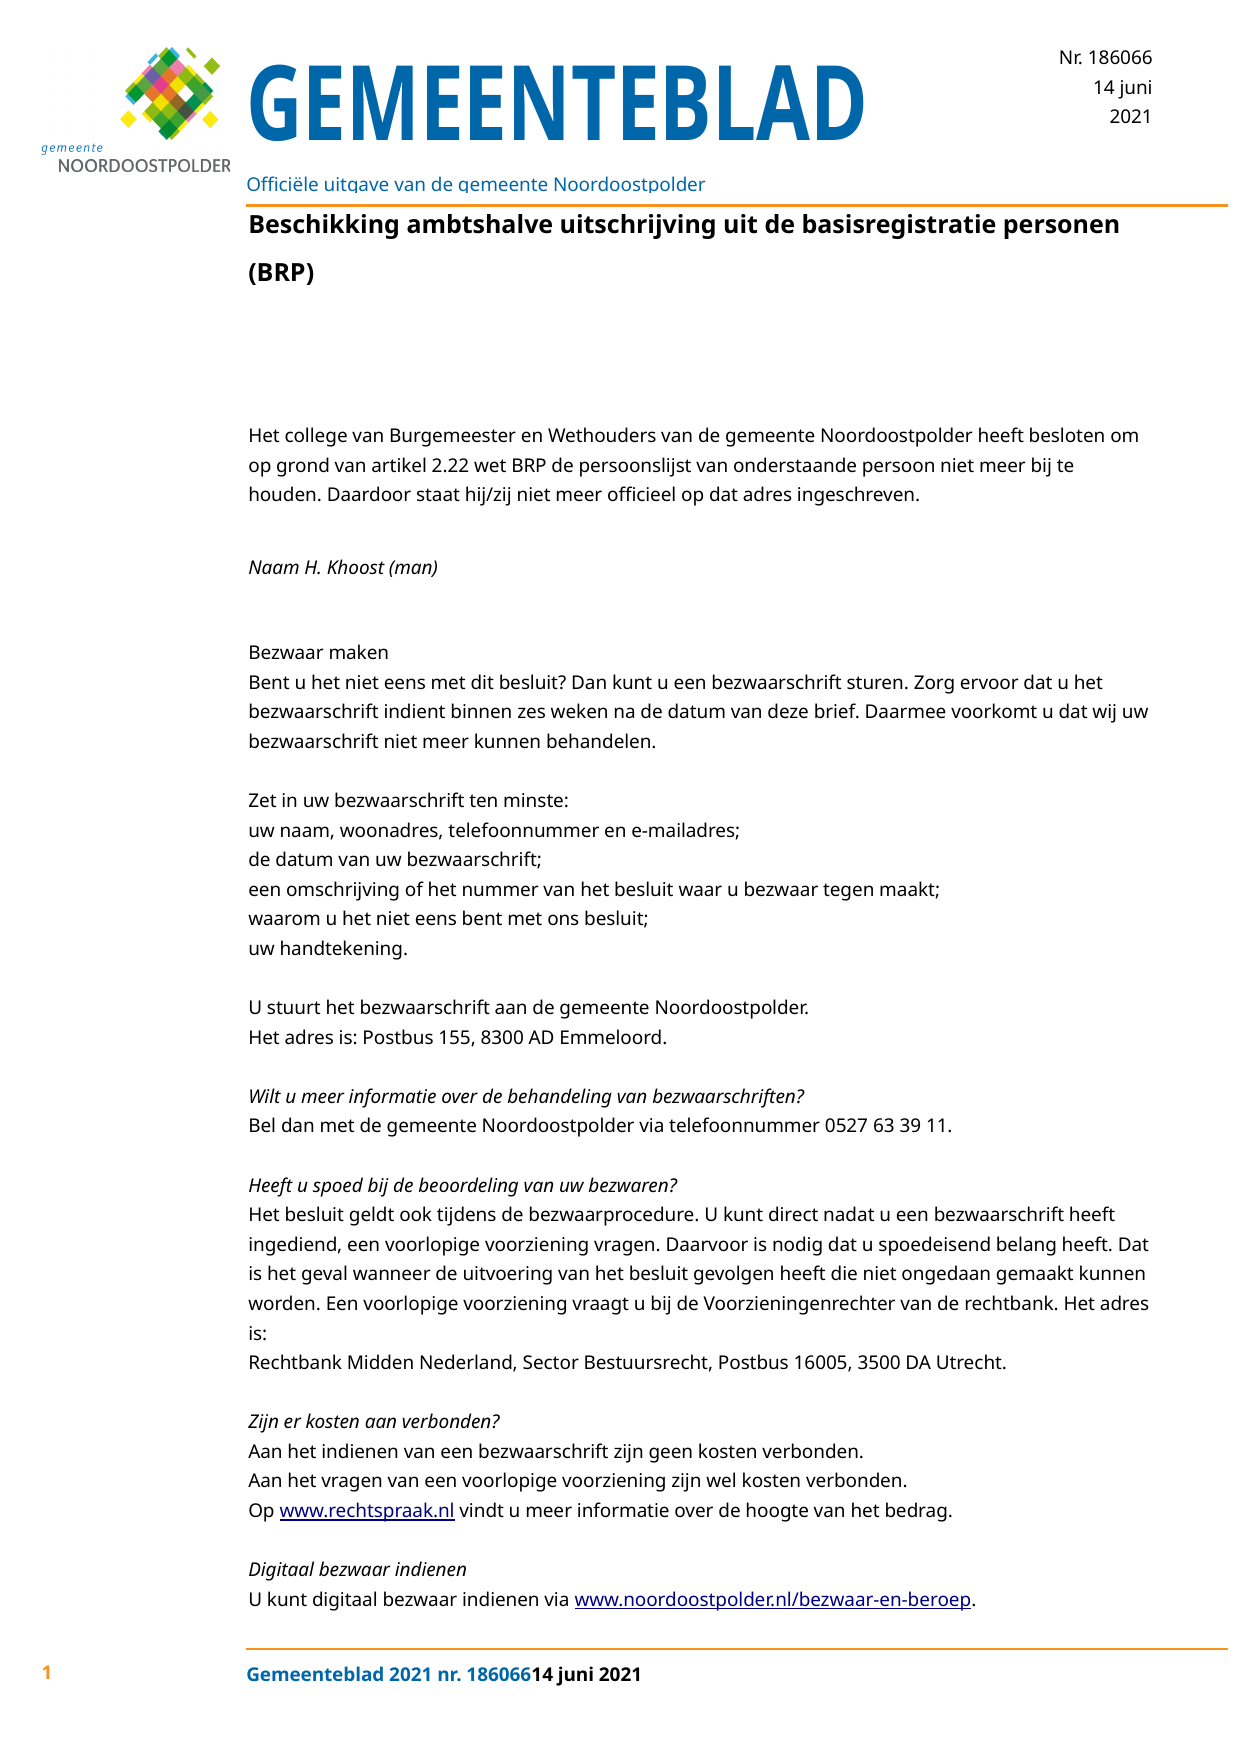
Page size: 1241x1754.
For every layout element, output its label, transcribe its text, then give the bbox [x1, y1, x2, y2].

text Rechtbank Midden Nederland, Sector Bestuursrecht, Postbus 16005, 3500 DA Utrecht. [248, 1349, 1152, 1375]
text Het besluit geldt ook tijdens de bezwaarprocedure. U kunt direct nadat u een bezwaarschrift heeft ingediend, een voorlopige voorziening vragen. Daarvoor is nodig dat u spoedeisend belang heeft. Dat is het geval wanneer de uitvoering van het besluit gevolgen heeft die niet ongedaan gemaakt kunnen worden. Een voorlopige voorziening vraagt u bij de Voorzieningenrechter van de rechtbank. Het adres is: [248, 1201, 1152, 1345]
text Beschikking ambtshalve uitschrijving uit de basisregistratie personen (BRP) [248, 207, 1152, 288]
text Aan het indienen van een bezwaarschrift zijn geen kosten verbonden. [248, 1438, 1152, 1464]
text Bezwaar maken [248, 639, 1152, 665]
text waarom u het niet eens bent met ons besluit; [248, 906, 1152, 931]
text Bent u het niet eens met dit besluit? Dan kunt u een bezwaarschrift sturen. Zorg ervoor dat u het bezwaarschrift indient binnen zes weken na de datum van deze brief. Daarmee voorkomt u dat wij uw bezwaarschrift niet meer kunnen behandelen. [248, 669, 1152, 754]
text Op www.rechtspraak.nl vindt u meer informatie over de hoogte van het bedrag. [248, 1497, 1152, 1523]
text U kunt digitaal bezwaar indienen via www.noordoostpolder.nl/bezwaar-en-beroep. [248, 1586, 1152, 1612]
text Wilt u meer informatie over de behandeling van bezwaarschriften? [248, 1083, 1152, 1109]
text Digitaal bezwaar indienen [248, 1556, 1152, 1582]
text Naam H. Khoost (man) [248, 554, 1152, 580]
text Heeft u spoed bij de beoordeling van uw bezwaren? [248, 1172, 1152, 1197]
text Het adres is: Postbus 155, 8300 AD Emmeloord. [248, 1024, 1152, 1049]
text Zet in uw bezwaarschrift ten minste: [248, 787, 1152, 813]
text Bel dan met de gemeente Noordoostpolder via telefoonnummer 0527 63 39 11. [248, 1113, 1152, 1138]
text de datum van uw bezwaarschrift; [248, 846, 1152, 872]
picture [41, 47, 231, 172]
text Aan het vragen van een voorlopige voorziening zijn wel kosten verbonden. [248, 1468, 1152, 1493]
text een omschrijving of het nummer van het besluit waar u bezwaar tegen maakt; [248, 876, 1152, 902]
text Zijn er kosten aan verbonden? [248, 1408, 1152, 1434]
text uw handtekening. [248, 935, 1152, 961]
text U stuurt het bezwaarschrift aan de gemeente Noordoostpolder. [248, 994, 1152, 1020]
text Het college van Burgemeester en Wethouders van de gemeente Noordoostpolder heeft besloten om op grond van artikel 2.22 wet BRP de persoonslijst van onderstaande persoon niet meer bij te houden. Daardoor staat hij/zij niet meer officieel op dat adres ingeschreven. [248, 422, 1152, 507]
text uw naam, woonadres, telefoonnummer en e-mailadres; [248, 817, 1152, 842]
